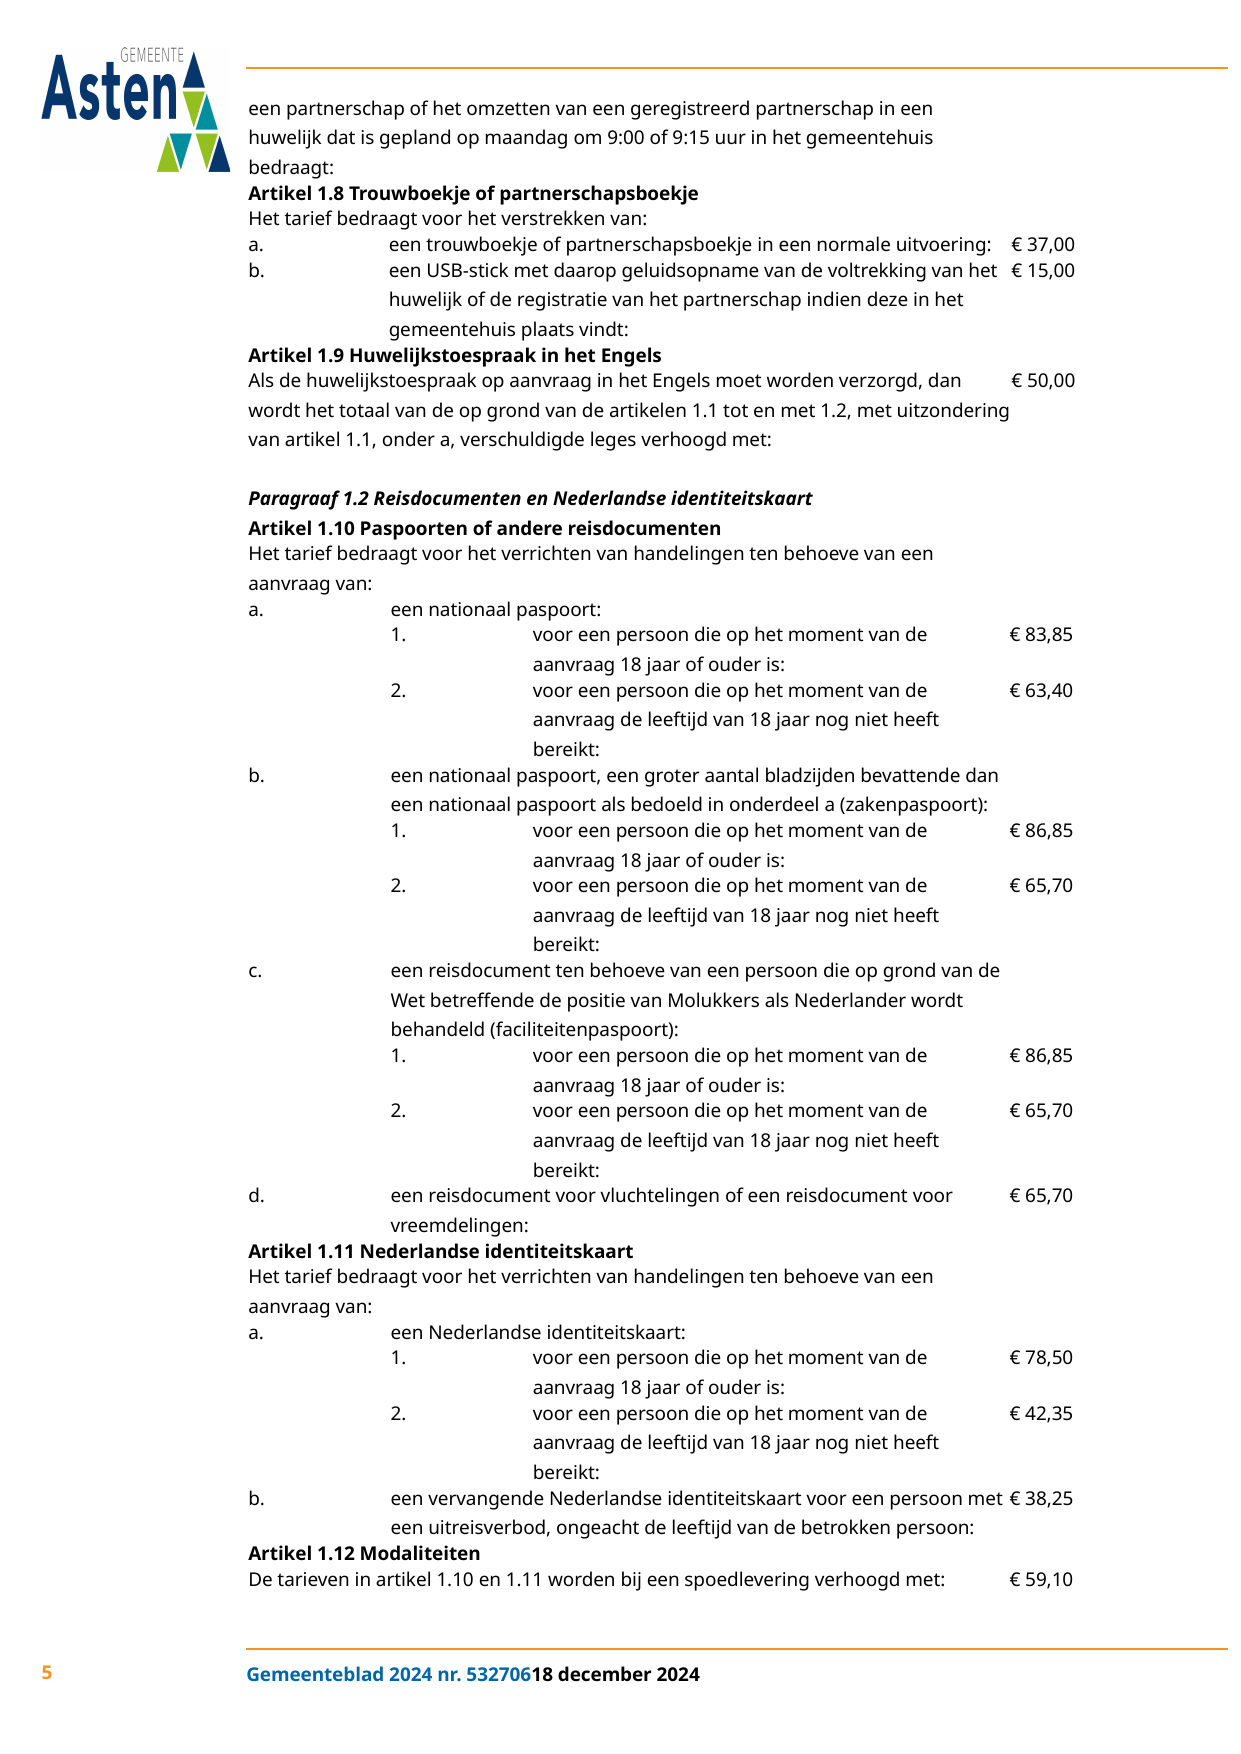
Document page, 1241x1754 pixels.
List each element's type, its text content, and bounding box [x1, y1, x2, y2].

table_cell [1009, 1540, 1152, 1566]
table_cell 2. [390, 873, 533, 957]
table_cell Het tarief bedraagt voor het verrichten van handelingen ten behoeve van een aanvraag van: [248, 541, 1009, 596]
table_cell een nationaal paspoort: [390, 596, 1009, 622]
table_cell [248, 1098, 390, 1182]
table_cell [1011, 180, 1152, 205]
table_cell voor een persoon die op het moment van de aanvraag de leeftijd van 18 jaar nog niet heeft bereikt: [533, 677, 1009, 762]
table_cell 1. [390, 1042, 533, 1098]
table_cell [1011, 342, 1152, 367]
table_cell Het tarief bedraagt voor het verrichten van handelingen ten behoeve van een aanvraag van: [248, 1264, 1009, 1319]
table_cell [1009, 541, 1152, 596]
table_cell [1011, 95, 1152, 180]
picture [41, 47, 231, 172]
table_cell [1009, 1319, 1152, 1344]
table_cell een vervangende Nederlandse identiteitskaart voor een persoon met een uitreisverbod, ongeacht de leeftijd van de betrokken persoon: [390, 1485, 1009, 1540]
table_cell 1. [390, 817, 533, 872]
table_cell een partnerschap of het omzetten van een geregistreerd partnerschap in een huwelijk dat is gepland op maandag om 9:00 of 9:15 uur in het gemeentehuis bedraagt: [248, 95, 1011, 180]
table_cell a. [248, 1319, 390, 1344]
table_cell € 63,40 [1009, 677, 1152, 762]
table_cell a. [248, 231, 388, 257]
table_cell [1009, 762, 1152, 817]
table_cell [248, 1400, 390, 1485]
table_cell een Nederlandse identiteitskaart: [390, 1319, 1009, 1344]
table_cell € 65,70 [1009, 1183, 1152, 1238]
table_cell 1. [390, 622, 533, 677]
table_cell b. [248, 257, 388, 342]
table_cell € 59,10 [1009, 1566, 1152, 1592]
table_cell Artikel 1.11 Nederlandse identiteitskaart [248, 1238, 1009, 1263]
table_cell c. [248, 958, 390, 1042]
table_cell [1009, 1264, 1152, 1319]
table_cell Het tarief bedraagt voor het verstrekken van: [248, 205, 1011, 231]
table_cell [248, 622, 390, 677]
table_cell [248, 677, 390, 762]
table_cell Artikel 1.9 Huwelijkstoespraak in het Engels [248, 342, 1011, 367]
table_cell 2. [390, 1098, 533, 1182]
table_cell een reisdocument ten behoeve van een persoon die op grond van de Wet betreffende de positie van Molukkers als Nederlander wordt behandeld (faciliteitenpaspoort): [390, 958, 1009, 1042]
table_cell voor een persoon die op het moment van de aanvraag 18 jaar of ouder is: [533, 622, 1009, 677]
table_cell voor een persoon die op het moment van de aanvraag de leeftijd van 18 jaar nog niet heeft bereikt: [533, 1400, 1009, 1485]
table_header [1009, 515, 1152, 541]
text Paragraaf 1.2 Reisdocumenten en Nederlandse identiteitskaart [248, 485, 1152, 511]
table_cell voor een persoon die op het moment van de aanvraag de leeftijd van 18 jaar nog niet heeft bereikt: [533, 1098, 1009, 1182]
table_cell voor een persoon die op het moment van de aanvraag 18 jaar of ouder is: [533, 817, 1009, 872]
table_cell € 78,50 [1009, 1345, 1152, 1400]
table_cell € 15,00 [1011, 257, 1152, 342]
table_cell [248, 1042, 390, 1098]
table_cell € 83,85 [1009, 622, 1152, 677]
table_cell [1009, 958, 1152, 1042]
table_cell voor een persoon die op het moment van de aanvraag 18 jaar of ouder is: [533, 1345, 1009, 1400]
table_cell € 65,70 [1009, 873, 1152, 957]
table_cell 2. [390, 677, 533, 762]
table_cell € 42,35 [1009, 1400, 1152, 1485]
table_cell b. [248, 762, 390, 817]
table_cell € 65,70 [1009, 1098, 1152, 1182]
table_cell een reisdocument voor vluchtelingen of een reisdocument voor vreemdelingen: [390, 1183, 1009, 1238]
table_cell [248, 873, 390, 957]
table_header Artikel 1.10 Paspoorten of andere reisdocumenten [248, 515, 1009, 541]
table_cell een trouwboekje of partnerschapsboekje in een normale uitvoering: [389, 231, 1011, 257]
table_cell [1011, 205, 1152, 231]
table_cell een nationaal paspoort, een groter aantal bladzijden bevattende dan een nationaal paspoort als bedoeld in onderdeel a (zakenpaspoort): [390, 762, 1009, 817]
table_cell € 86,85 [1009, 1042, 1152, 1098]
table_cell [248, 1345, 390, 1400]
table_cell [1009, 1238, 1152, 1263]
table_cell [248, 817, 390, 872]
table_cell d. [248, 1183, 390, 1238]
table_cell € 38,25 [1009, 1485, 1152, 1540]
table_cell voor een persoon die op het moment van de aanvraag de leeftijd van 18 jaar nog niet heeft bereikt: [533, 873, 1009, 957]
table_cell een USB-stick met daarop geluidsopname van de voltrekking van het huwelijk of de registratie van het partnerschap indien deze in het gemeentehuis plaats vindt: [389, 257, 1011, 342]
table_cell € 86,85 [1009, 817, 1152, 872]
table_cell 2. [390, 1400, 533, 1485]
table_cell € 50,00 [1011, 368, 1152, 452]
table_cell De tarieven in artikel 1.10 en 1.11 worden bij een spoedlevering verhoogd met: [248, 1566, 1009, 1592]
table_cell € 37,00 [1011, 231, 1152, 257]
table_cell [1009, 596, 1152, 622]
table_cell Als de huwelijkstoespraak op aanvraag in het Engels moet worden verzorgd, dan wordt het totaal van de op grond van de artikelen 1.1 tot en met 1.2, met uitzondering van artikel 1.1, onder a, verschuldigde leges verhoogd met: [248, 368, 1011, 452]
table_cell 1. [390, 1345, 533, 1400]
table_cell Artikel 1.12 Modaliteiten [248, 1540, 1009, 1566]
table_cell voor een persoon die op het moment van de aanvraag 18 jaar of ouder is: [533, 1042, 1009, 1098]
table_cell Artikel 1.8 Trouwboekje of partnerschapsboekje [248, 180, 1011, 205]
table_cell a. [248, 596, 390, 622]
table_cell b. [248, 1485, 390, 1540]
